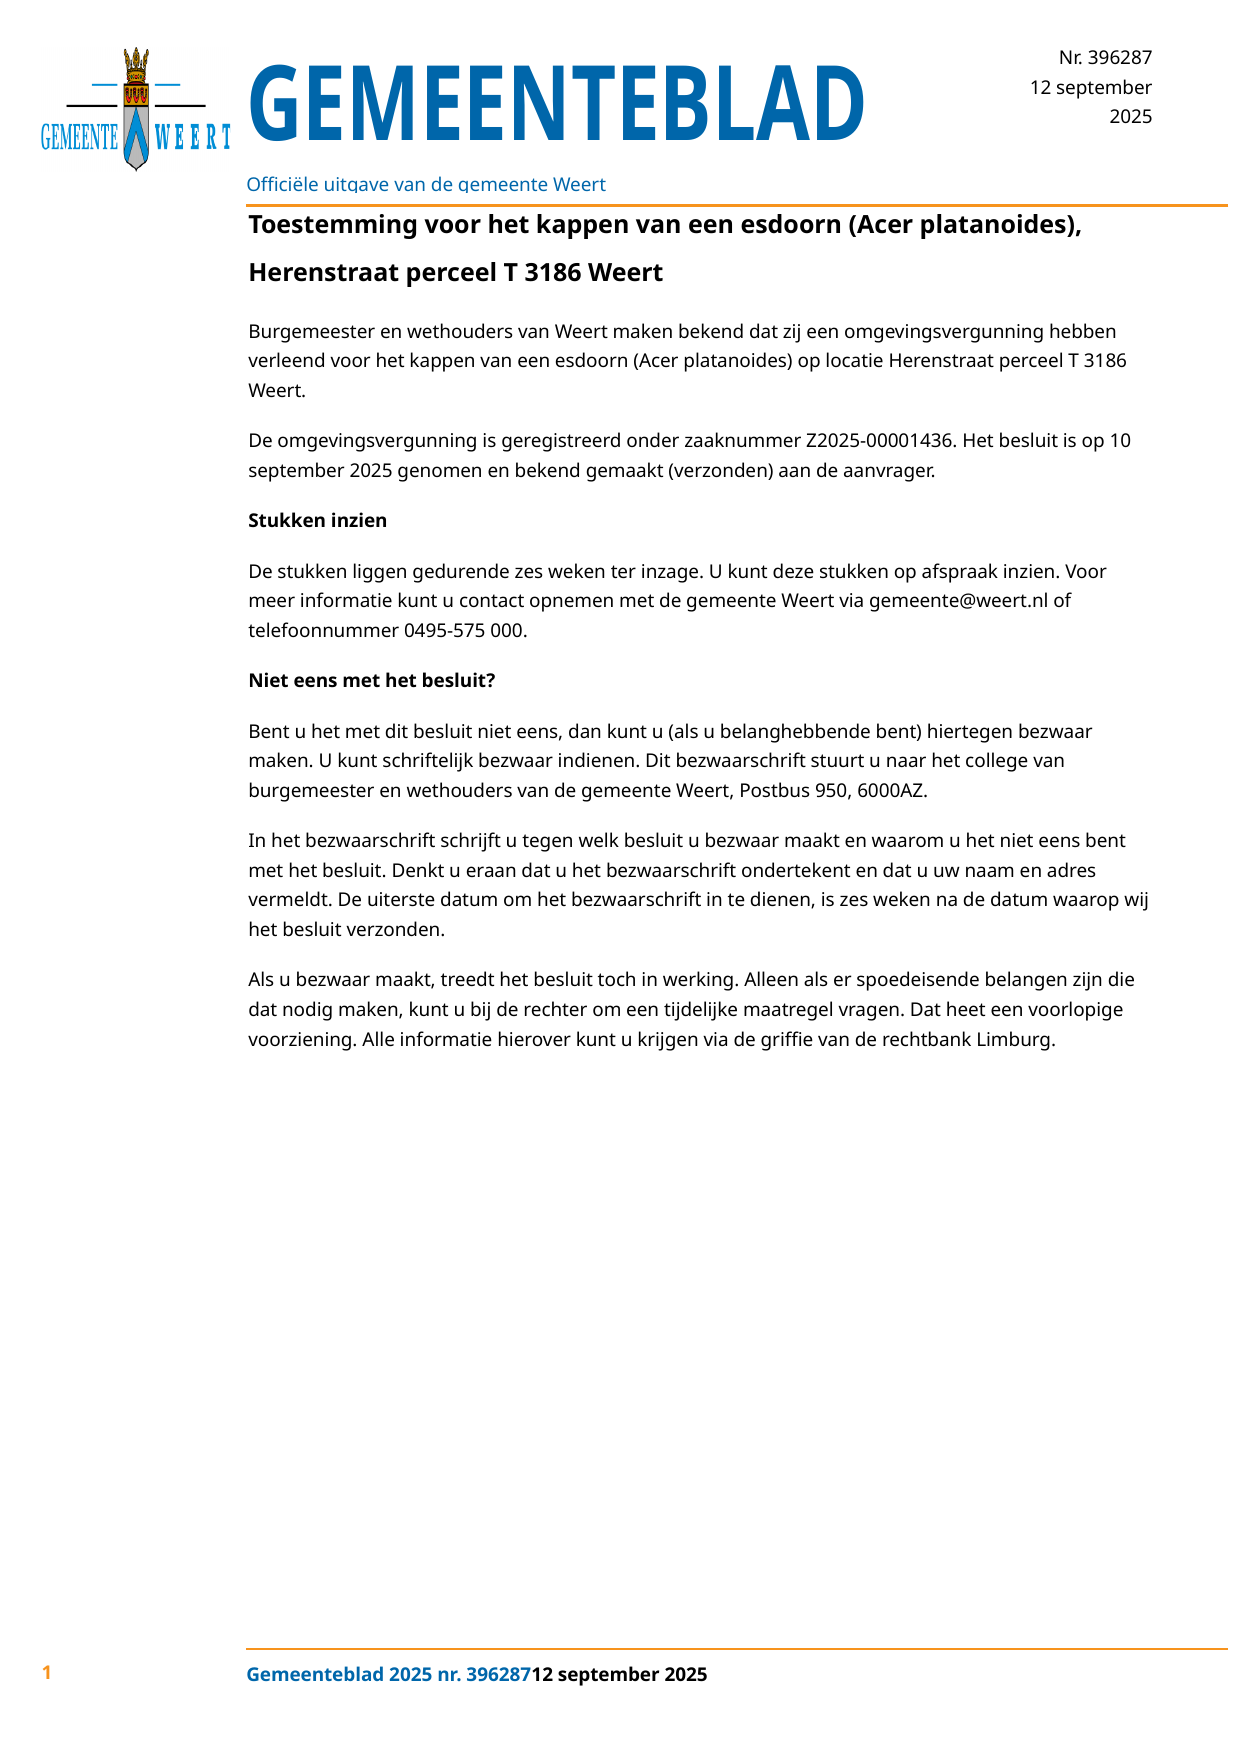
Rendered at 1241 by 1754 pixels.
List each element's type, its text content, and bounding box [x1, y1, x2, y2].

text Niet eens met het besluit? [248, 667, 1152, 693]
text De stukken liggen gedurende zes weken ter inzage. U kunt deze stukken op afspraak inzien. Voor meer informatie kunt u contact opnemen met de gemeente Weert via gemeente@weert.nl of telefoonnummer 0495-575 000. [248, 558, 1152, 643]
text Als u bezwaar maakt, treedt het besluit toch in werking. Alleen als er spoedeisende belangen zijn die dat nodig maken, kunt u bij de rechter om een tijdelijke maatregel vragen. Dat heet een voorlopige voorziening. Alle informatie hierover kunt u krijgen via de griffie van de rechtbank Limburg. [248, 967, 1152, 1052]
text Stukken inzien [248, 507, 1152, 533]
text Burgemeester en wethouders van Weert maken bekend dat zij een omgevingsvergunning hebben verleend voor het kappen van een esdoorn (Acer platanoides) op locatie Herenstraat perceel T 3186 Weert. [248, 318, 1152, 403]
text Toestemming voor het kappen van een esdoorn (Acer platanoides), Herenstraat perceel T 3186 Weert [248, 207, 1152, 288]
text In het bezwaarschrift schrijft u tegen welk besluit u bezwaar maakt en waarom u het niet eens bent met het besluit. Denkt u eraan dat u het bezwaarschrift ondertekent en dat u uw naam en adres vermeldt. De uiterste datum om het bezwaarschrift in te dienen, is zes weken na de datum waarop wij het besluit verzonden. [248, 827, 1152, 942]
text De omgevingsvergunning is geregistreerd onder zaaknummer Z2025-00001436. Het besluit is op 10 september 2025 genomen en bekend gemaakt (verzonden) aan de aanvrager. [248, 427, 1152, 483]
picture [41, 47, 231, 172]
text Bent u het met dit besluit niet eens, dan kunt u (als u belanghebbende bent) hiertegen bezwaar maken. U kunt schriftelijk bezwaar indienen. Dit bezwaarschrift stuurt u naar het college van burgemeester en wethouders van de gemeente Weert, Postbus 950, 6000AZ. [248, 718, 1152, 803]
